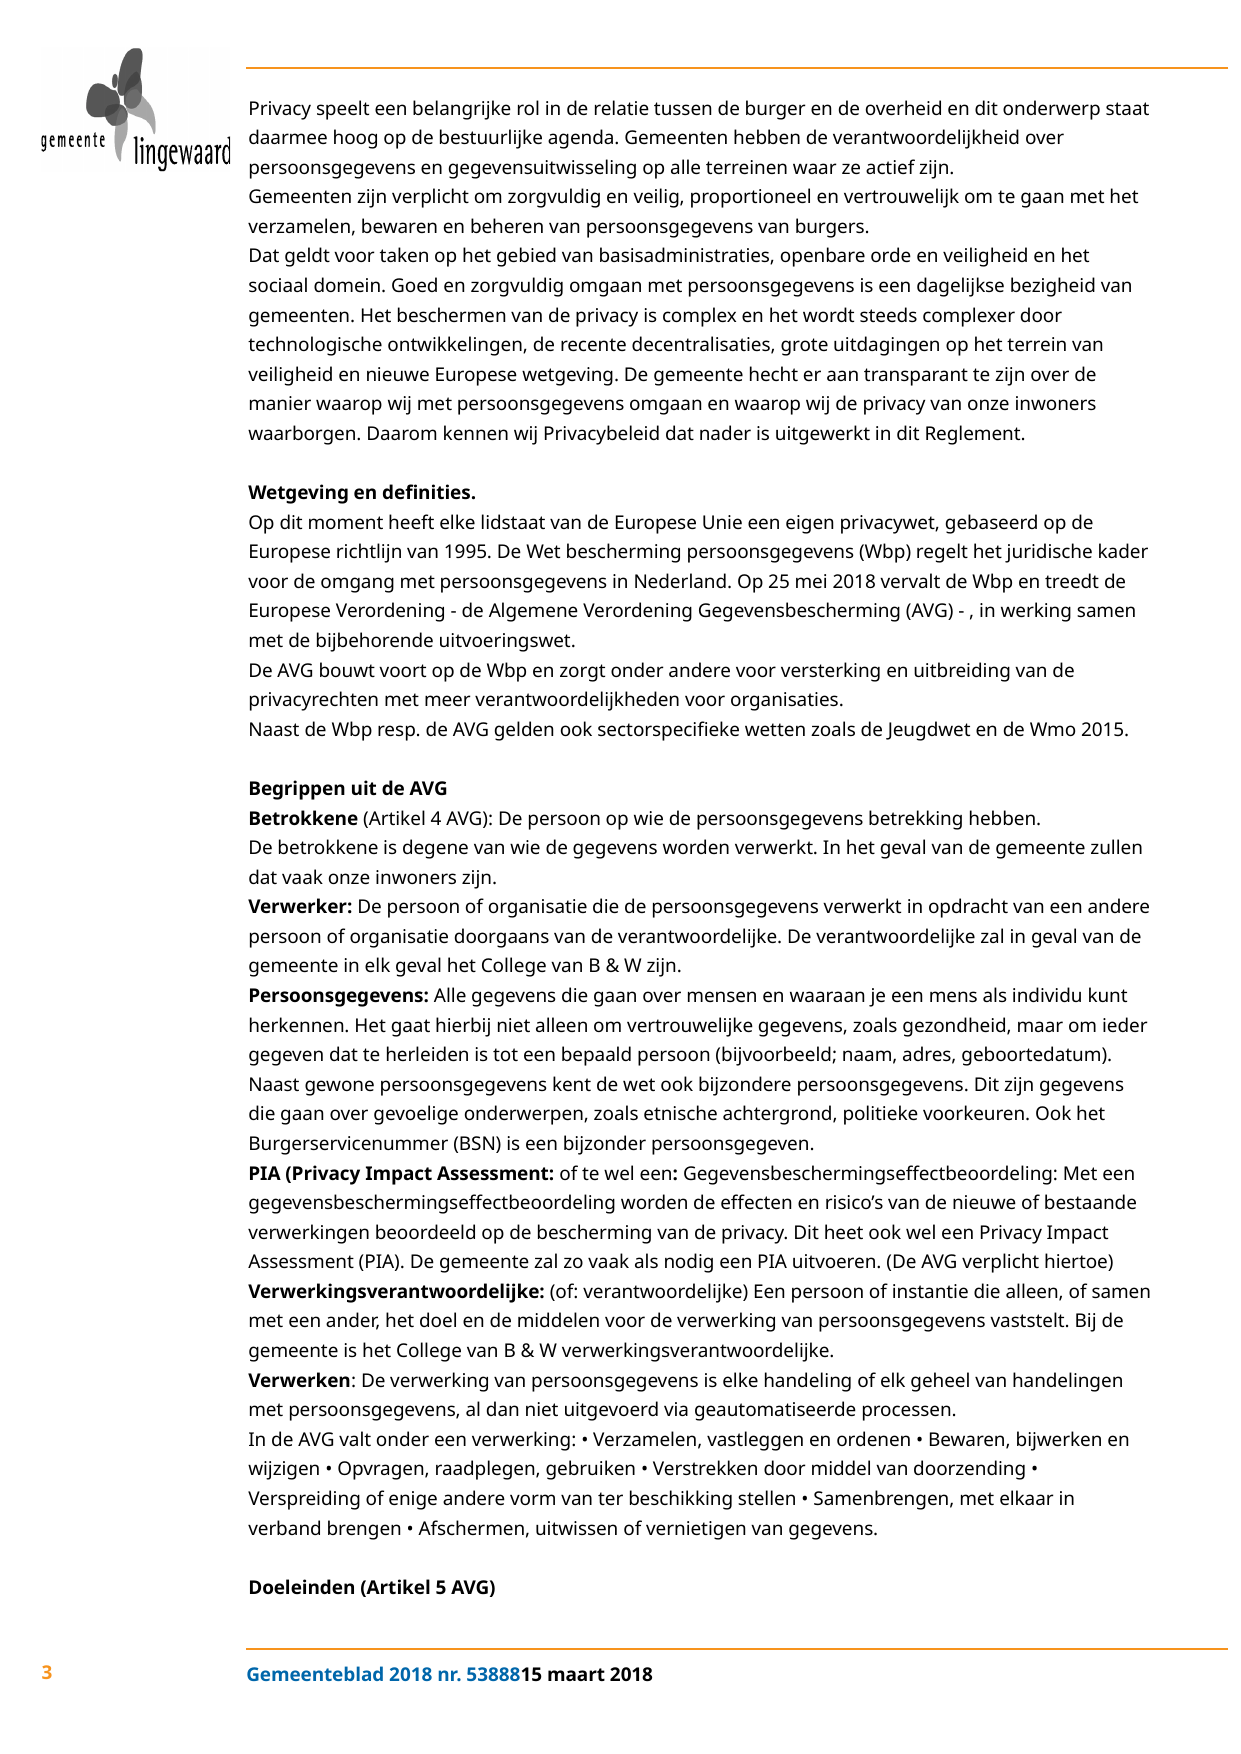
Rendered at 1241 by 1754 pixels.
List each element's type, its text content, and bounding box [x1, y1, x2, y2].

text Naast de Wbp resp. de AVG gelden ook sectorspecifieke wetten zoals de Jeugdwet en de Wmo 2015. [248, 716, 1152, 742]
text Dat geldt voor taken op het gebied van basisadministraties, openbare orde en veiligheid en het sociaal domein. Goed en zorgvuldig omgaan met persoonsgegevens is een dagelijkse bezigheid van gemeenten. Het beschermen van de privacy is complex en het wordt steeds complexer door technologische ontwikkelingen, de recente decentralisaties, grote uitdagingen op het terrein van veiligheid en nieuwe Europese wetgeving. De gemeente hecht er aan transparant te zijn over de manier waarop wij met persoonsgegevens omgaan en waarop wij de privacy van onze inwoners waarborgen. Daarom kennen wij Privacybeleid dat nader is uitgewerkt in dit Reglement. [248, 243, 1152, 446]
text De betrokkene is degene van wie de gegevens worden verwerkt. In het geval van de gemeente zullen dat vaak onze inwoners zijn. [248, 834, 1152, 890]
text PIA (Privacy Impact Assessment: of te wel een: Gegevensbeschermingseffectbeoordeling: Met een gegevensbeschermingseffectbeoordeling worden de effecten en risico’s van de nieuwe of bestaande verwerkingen beoordeeld op de bescherming van de privacy. Dit heet ook wel een Privacy Impact Assessment (PIA). De gemeente zal zo vaak als nodig een PIA uitvoeren. (De AVG verplicht hiertoe) [248, 1160, 1152, 1274]
text Verwerkingsverantwoordelijke: (of: verantwoordelijke) Een persoon of instantie die alleen, of samen met een ander, het doel en de middelen voor de verwerking van persoonsgegevens vaststelt. Bij de gemeente is het College van B & W verwerkingsverantwoordelijke. [248, 1278, 1152, 1363]
text Begrippen uit de AVG [248, 775, 1152, 801]
text Persoonsgegevens: Alle gegevens die gaan over mensen en waaraan je een mens als individu kunt herkennen. Het gaat hierbij niet alleen om vertrouwelijke gegevens, zoals gezondheid, maar om ieder gegeven dat te herleiden is tot een bepaald persoon (bijvoorbeeld; naam, adres, geboortedatum). Naast gewone persoonsgegevens kent de wet ook bijzondere persoonsgegevens. Dit zijn gegevens die gaan over gevoelige onderwerpen, zoals etnische achtergrond, politieke voorkeuren. Ook het Burgerservicenummer (BSN) is een bijzonder persoonsgegeven. [248, 982, 1152, 1156]
text Betrokkene (Artikel 4 AVG): De persoon op wie de persoonsgegevens betrekking hebben. [248, 805, 1152, 831]
text In de AVG valt onder een verwerking: • Verzamelen, vastleggen en ordenen • Bewaren, bijwerken en wijzigen • Opvragen, raadplegen, gebruiken • Verstrekken door middel van doorzending • Verspreiding of enige andere vorm van ter beschikking stellen • Samenbrengen, met elkaar in verband brengen • Afschermen, uitwissen of vernietigen van gegevens. [248, 1426, 1152, 1541]
text Op dit moment heeft elke lidstaat van de Europese Unie een eigen privacywet, gebaseerd op de Europese richtlijn van 1995. De Wet bescherming persoonsgegevens (Wbp) regelt het juridische kader voor de omgang met persoonsgegevens in Nederland. Op 25 mei 2018 vervalt de Wbp en treedt de Europese Verordening - de Algemene Verordening Gegevensbescherming (AVG) - , in werking samen met de bijbehorende uitvoeringswet. [248, 509, 1152, 653]
text Gemeenten zijn verplicht om zorgvuldig en veilig, proportioneel en vertrouwelijk om te gaan met het verzamelen, bewaren en beheren van persoonsgegevens van burgers. [248, 183, 1152, 239]
text Doeleinden (Artikel 5 AVG) [248, 1574, 1152, 1600]
text Verwerker: De persoon of organisatie die de persoonsgegevens verwerkt in opdracht van een andere persoon of organisatie doorgaans van de verantwoordelijke. De verantwoordelijke zal in geval van de gemeente in elk geval het College van B & W zijn. [248, 893, 1152, 978]
text Verwerken: De verwerking van persoonsgegevens is elke handeling of elk geheel van handelingen met persoonsgegevens, al dan niet uitgevoerd via geautomatiseerde processen. [248, 1367, 1152, 1422]
text De AVG bouwt voort op de Wbp en zorgt onder andere voor versterking en uitbreiding van de privacyrechten met meer verantwoordelijkheden voor organisaties. [248, 657, 1152, 712]
text Privacy speelt een belangrijke rol in de relatie tussen de burger en de overheid en dit onderwerp staat daarmee hoog op de bestuurlijke agenda. Gemeenten hebben de verantwoordelijkheid over persoonsgegevens en gegevensuitwisseling op alle terreinen waar ze actief zijn. [248, 95, 1152, 180]
picture [41, 47, 231, 172]
text Wetgeving en definities. [248, 479, 1152, 505]
